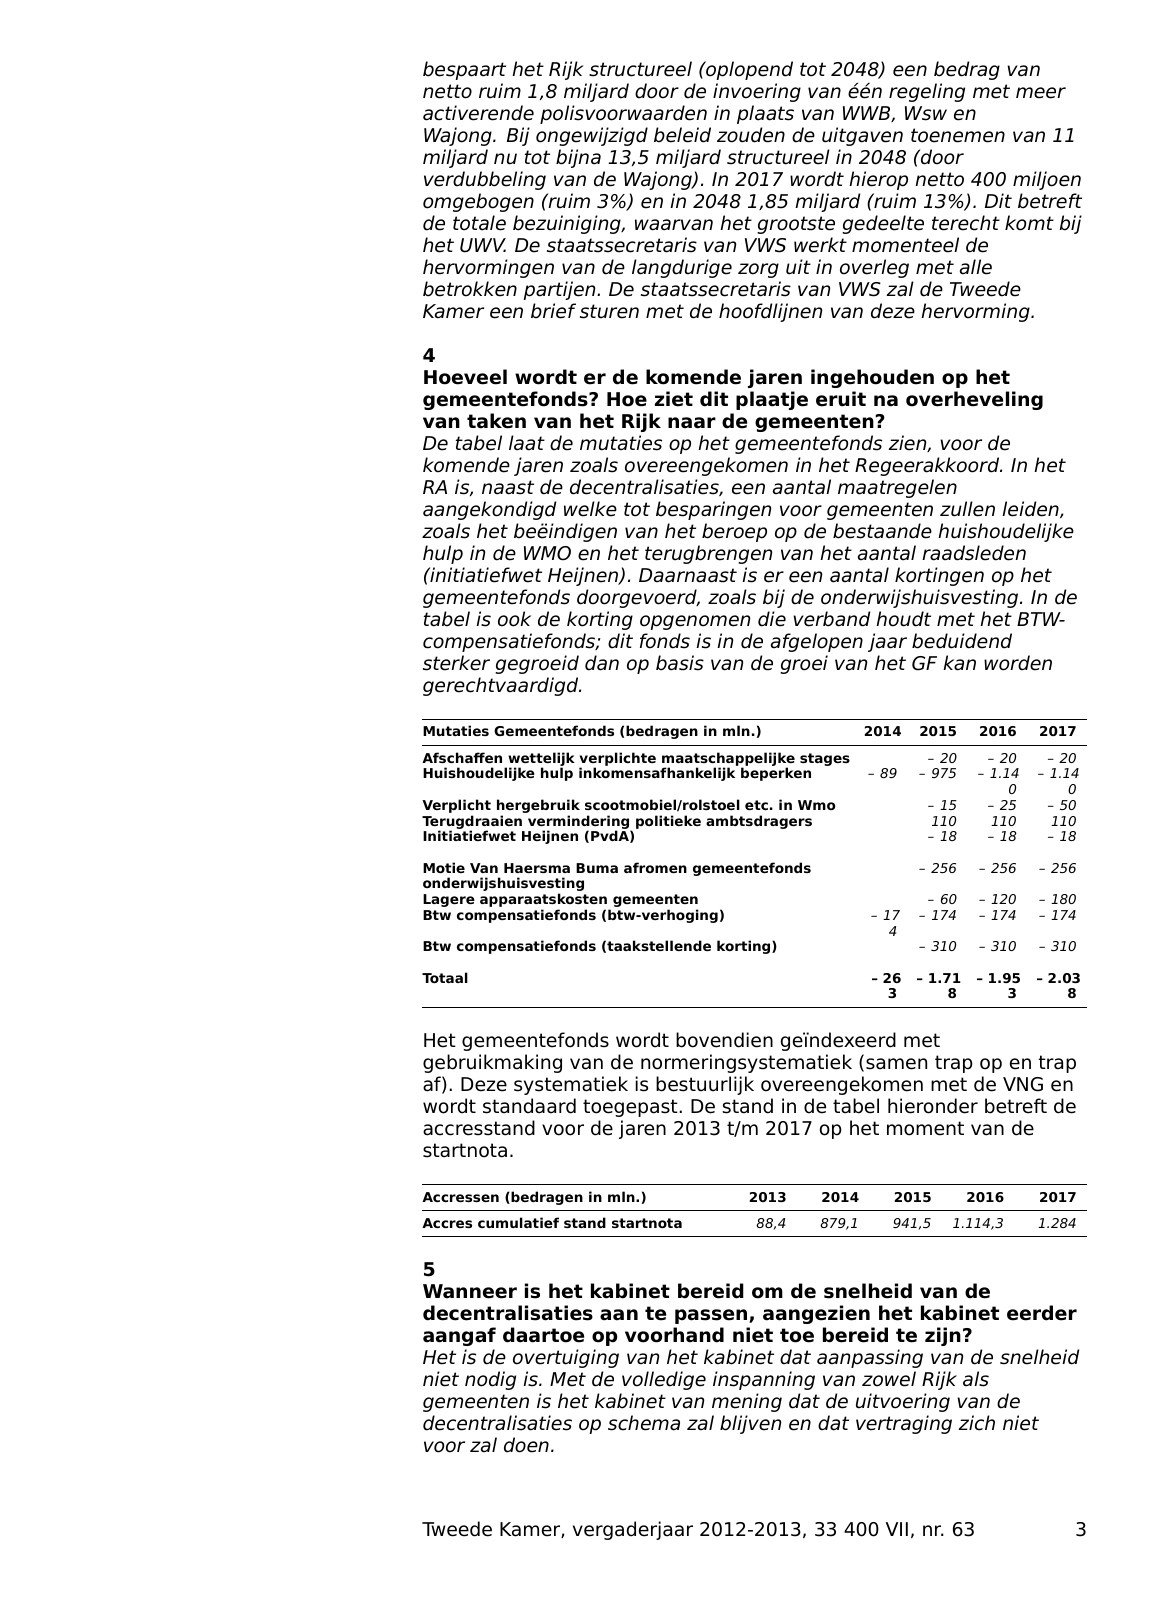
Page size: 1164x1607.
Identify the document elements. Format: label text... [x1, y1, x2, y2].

table_header 2016 [967, 720, 1027, 745]
table_header Accressen (bedragen in mln.) [422, 1185, 724, 1210]
table_header 2015 [869, 1185, 942, 1210]
text bespaart het Rijk structureel (oplopend tot 2048) een bedrag van netto ruim 1,8 miljard door de invoering van één regeling met meer activerende polisvoorwaarden in plaats van WWB, Wsw en Wajong. Bij ongewijzigd beleid zouden de uitgaven toenemen van 11 miljard nu tot bijna 13,5 miljard structureel in 2048 (door verdubbeling van de Wajong). In 2017 wordt hierop netto 400 miljoen omgebogen (ruim 3%) en in 2048 1,85 miljard (ruim 13%). Dit betreft de totale bezuiniging, waarvan het grootste gedeelte terecht komt bij het UWV. De staatssecretaris van VWS werkt momenteel de hervormingen van de langdurige zorg uit in overleg met alle betrokken partijen. De staatssecretaris van VWS zal de Tweede Kamer een brief sturen met de hoofdlijnen van deze hervorming. [422, 59, 1087, 323]
text 4 [422, 345, 1087, 367]
text Het gemeentefonds wordt bovendien geïndexeerd met gebruikmaking van de normeringsystematiek (samen trap op en trap af). Deze systematiek is bestuurlijk overeengekomen met de VNG en wordt standaard toegepast. De stand in de tabel hieronder betreft de accresstand voor de jaren 2013 t/m 2017 op het moment van de startnota. [422, 1030, 1087, 1162]
table_cell – 120 [967, 892, 1027, 908]
table_cell Afschaffen wettelijk verplichte maatschappelijke stages [422, 746, 857, 766]
table_cell – 18 [1027, 829, 1087, 845]
table_header 2016 [942, 1185, 1014, 1210]
table_cell – 50 [1027, 798, 1087, 813]
table_cell – 180 [1027, 892, 1087, 908]
table_cell 1.114,3 [942, 1211, 1014, 1236]
table_cell Initiatiefwet Heijnen (PvdA) [422, 829, 857, 845]
table_cell 110 [907, 813, 967, 829]
table_header 2017 [1014, 1185, 1087, 1210]
table_cell Accres cumulatief stand startnota [422, 1211, 724, 1236]
table_cell – 174 [907, 908, 967, 939]
table_cell [858, 845, 907, 861]
table_cell – 256 [967, 861, 1027, 892]
table_cell – 174 [858, 908, 907, 939]
table_cell – 263 [858, 971, 907, 1007]
table_cell [967, 955, 1027, 971]
table_cell – 310 [967, 939, 1027, 955]
table_cell – 89 [858, 766, 907, 798]
table_cell – 1.140 [1027, 766, 1087, 798]
table_cell [858, 892, 907, 908]
table_cell [858, 798, 907, 813]
table_cell Btw compensatiefonds (taakstellende korting) [422, 939, 857, 955]
table_cell 941,5 [869, 1211, 942, 1236]
table_cell Lagere apparaatskosten gemeenten [422, 892, 857, 908]
table_cell – 15 [907, 798, 967, 813]
table_cell [858, 861, 907, 892]
table_cell [858, 939, 907, 955]
table_header 2017 [1027, 720, 1087, 745]
table_cell 110 [1027, 813, 1087, 829]
table_cell – 174 [1027, 908, 1087, 939]
table_cell – 60 [907, 892, 967, 908]
table_header 2013 [724, 1185, 796, 1210]
table_header 2014 [796, 1185, 869, 1210]
table_cell – 310 [1027, 939, 1087, 955]
table_header Mutaties Gemeentefonds (bedragen in mln.) [422, 720, 857, 745]
table_cell – 1.953 [967, 971, 1027, 1007]
table_cell [1027, 845, 1087, 861]
table_cell – 1.140 [967, 766, 1027, 798]
table_cell – 2.038 [1027, 971, 1087, 1007]
table_cell [858, 813, 907, 829]
table_cell 879,1 [796, 1211, 869, 1236]
table_cell – 25 [967, 798, 1027, 813]
table_cell Totaal [422, 971, 857, 1007]
table_cell [907, 955, 967, 971]
table_cell Terugdraaien vermindering politieke ambtsdragers [422, 813, 857, 829]
table_cell – 174 [967, 908, 1027, 939]
table_cell [907, 845, 967, 861]
table_cell – 975 [907, 766, 967, 798]
table_header 2015 [907, 720, 967, 745]
text Wanneer is het kabinet bereid om de snelheid van de decentralisaties aan te passen, aangezien het kabinet eerder aangaf daartoe op voorhand niet toe bereid te zijn? [422, 1281, 1087, 1347]
table_cell – 20 [967, 746, 1027, 766]
text 5 [422, 1259, 1087, 1281]
table_cell Verplicht hergebruik scootmobiel/rolstoel etc. in Wmo [422, 798, 857, 813]
table_cell 88,4 [724, 1211, 796, 1236]
table_cell – 256 [907, 861, 967, 892]
table_cell [422, 955, 857, 971]
table_cell – 1.718 [907, 971, 967, 1007]
table_cell [967, 845, 1027, 861]
text Hoeveel wordt er de komende jaren ingehouden op het gemeentefonds? Hoe ziet dit plaatje eruit na overheveling van taken van het Rijk naar de gemeenten? [422, 367, 1087, 433]
table_cell Motie Van Haersma Buma afromen gemeentefonds onderwijshuisvesting [422, 861, 857, 892]
table_cell [422, 845, 857, 861]
table_cell – 20 [907, 746, 967, 766]
table_cell – 18 [967, 829, 1027, 845]
table_cell Btw compensatiefonds (btw-verhoging) [422, 908, 857, 939]
table_cell [858, 746, 907, 766]
table_cell Huishoudelijke hulp inkomensafhankelijk beperken [422, 766, 857, 798]
table_cell 1.284 [1014, 1211, 1087, 1236]
text De tabel laat de mutaties op het gemeentefonds zien, voor de komende jaren zoals overeengekomen in het Regeerakkoord. In het RA is, naast de decentralisaties, een aantal maatregelen aangekondigd welke tot besparingen voor gemeenten zullen leiden, zoals het beëindigen van het beroep op de bestaande huishoudelijke hulp in de WMO en het terugbrengen van het aantal raadsleden (initiatiefwet Heijnen). Daarnaast is er een aantal kortingen op het gemeentefonds doorgevoerd, zoals bij de onderwijshuisvesting. In de tabel is ook de korting opgenomen die verband houdt met het BTW-compensatiefonds; dit fonds is in de afgelopen jaar beduidend sterker gegroeid dan op basis van de groei van het GF kan worden gerechtvaardigd. [422, 433, 1087, 697]
table_cell – 310 [907, 939, 967, 955]
table_cell – 18 [907, 829, 967, 845]
table_header 2014 [858, 720, 907, 745]
text Het is de overtuiging van het kabinet dat aanpassing van de snelheid niet nodig is. Met de volledige inspanning van zowel Rijk als gemeenten is het kabinet van mening dat de uitvoering van de decentralisaties op schema zal blijven en dat vertraging zich niet voor zal doen. [422, 1347, 1087, 1457]
table_cell – 256 [1027, 861, 1087, 892]
table_cell [1027, 955, 1087, 971]
table_cell [858, 829, 907, 845]
table_cell 110 [967, 813, 1027, 829]
table_cell – 20 [1027, 746, 1087, 766]
table_cell [858, 955, 907, 971]
